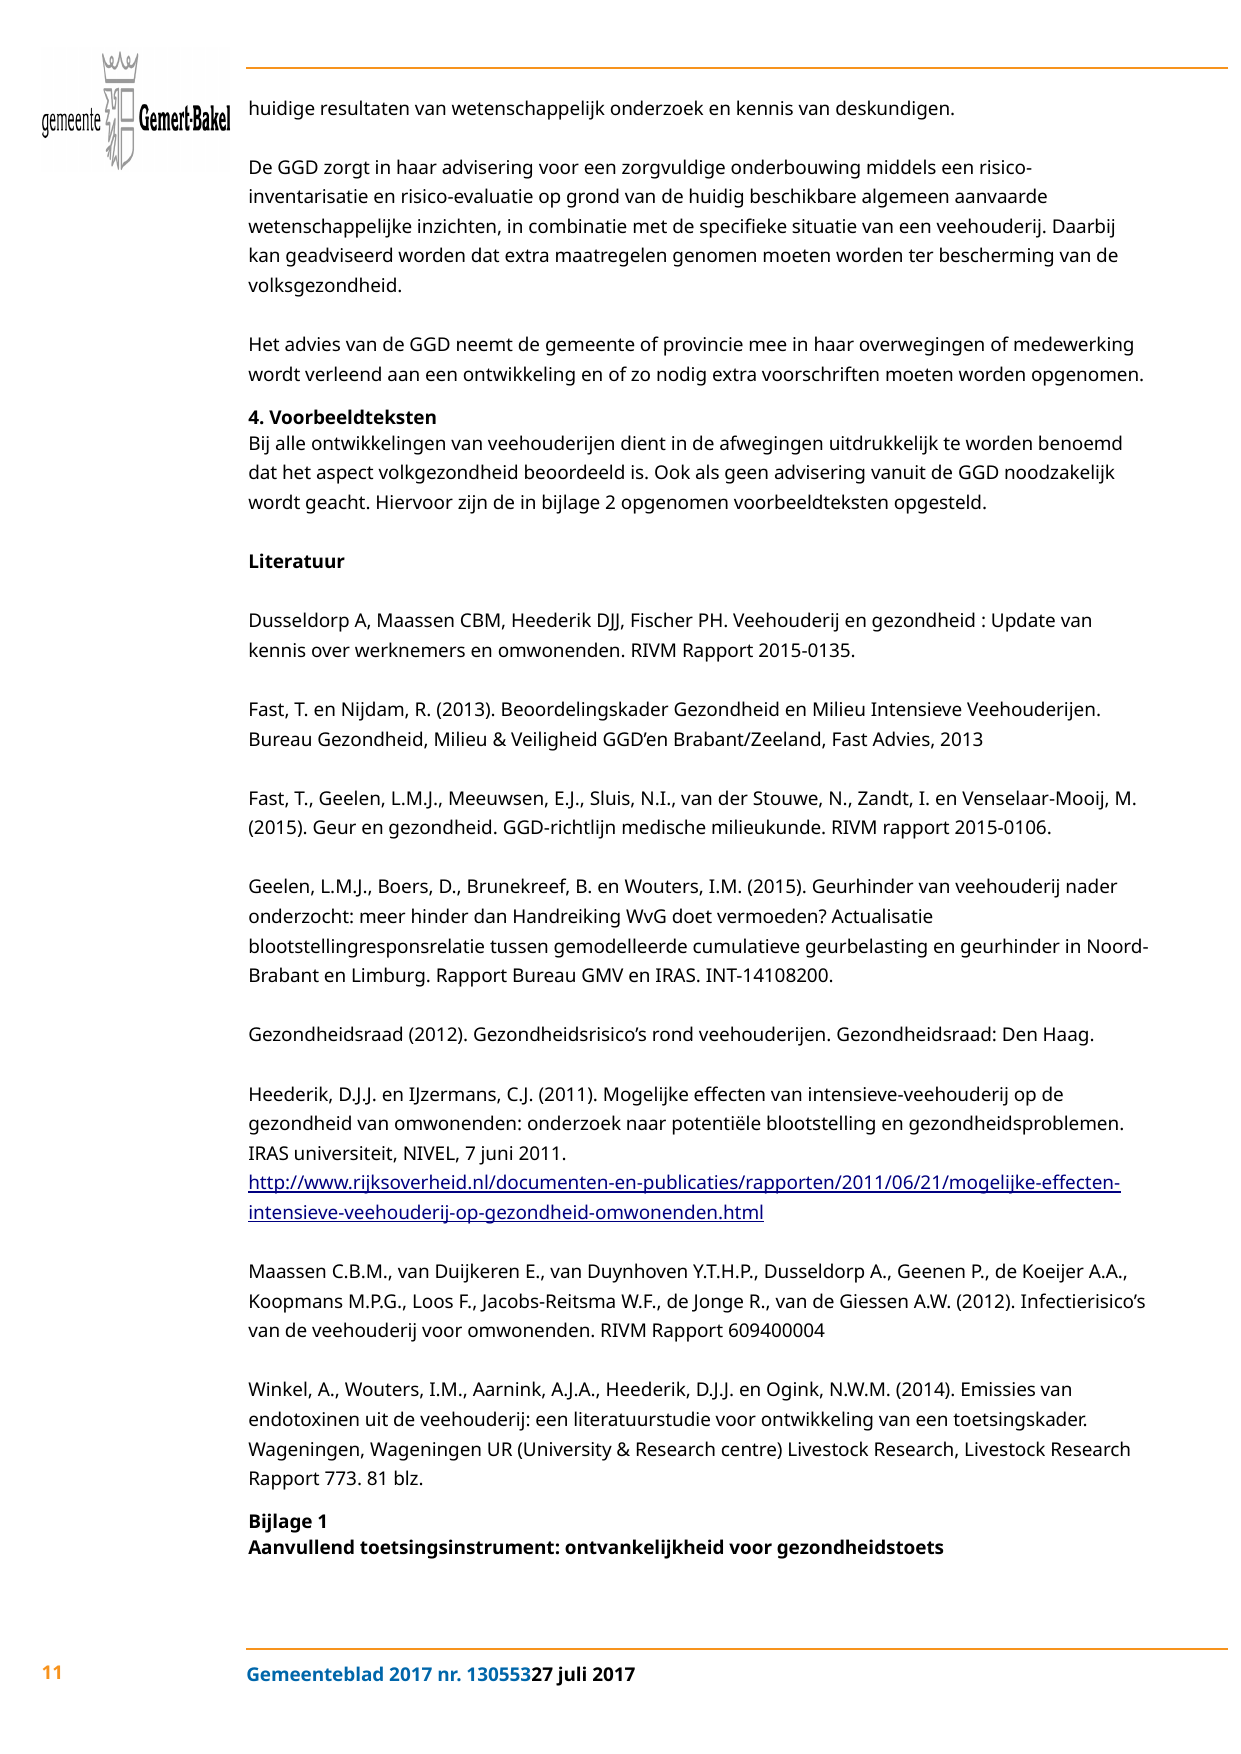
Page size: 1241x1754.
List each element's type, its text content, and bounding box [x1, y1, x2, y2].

text Geelen, L.M.J., Boers, D., Brunekreef, B. en Wouters, I.M. (2015). Geurhinder van veehouderij nader onderzocht: meer hinder dan Handreiking WvG doet vermoeden? Actualisatie blootstellingresponsrelatie tussen gemodelleerde cumulatieve geurbelasting en geurhinder in Noord-Brabant en Limburg. Rapport Bureau GMV en IRAS. INT-14108200. [248, 874, 1152, 988]
text Gezondheidsraad (2012). Gezondheidsrisico’s rond veehouderijen. Gezondheidsraad: Den Haag. [248, 1022, 1152, 1047]
text Fast, T., Geelen, L.M.J., Meeuwsen, E.J., Sluis, N.I., van der Stouwe, N., Zandt, I. en Venselaar-Mooij, M. (2015). Geur en gezondheid. GGD-richtlijn medische milieukunde. RIVM rapport 2015-0106. [248, 785, 1152, 840]
text De GGD zorgt in haar advisering voor een zorgvuldige onderbouwing middels een risico-inventarisatie en risico-evaluatie op grond van de huidig beschikbare algemeen aanvaarde wetenschappelijke inzichten, in combinatie met de specifieke situatie van een veehouderij. Daarbij kan geadviseerd worden dat extra maatregelen genomen moeten worden ter bescherming van de volksgezondheid. [248, 154, 1152, 298]
text Het advies van de GGD neemt de gemeente of provincie mee in haar overwegingen of medewerking wordt verleend aan een ontwikkeling en of zo nodig extra voorschriften moeten worden opgenomen. [248, 331, 1152, 387]
text Aanvullend toetsingsinstrument: ontvankelijkheid voor gezondheidstoets [248, 1534, 1152, 1560]
text Dusseldorp A, Maassen CBM, Heederik DJJ, Fischer PH. Veehouderij en gezondheid : Update van kennis over werknemers en omwonenden. RIVM Rapport 2015-0135. [248, 607, 1152, 663]
text Bijlage 1 [248, 1508, 1152, 1534]
picture [41, 47, 231, 172]
text Literatuur [248, 548, 1152, 574]
text Winkel, A., Wouters, I.M., Aarnink, A.J.A., Heederik, D.J.J. en Ogink, N.W.M. (2014). Emissies van endotoxinen uit de veehouderij: een literatuurstudie voor ontwikkeling van een toetsingskader. Wageningen, Wageningen UR (University & Research centre) Livestock Research, Livestock Research Rapport 773. 81 blz. [248, 1377, 1152, 1491]
text 4. Voorbeeldteksten [248, 404, 1152, 430]
text Fast, T. en Nijdam, R. (2013). Beoordelingskader Gezondheid en Milieu Intensieve Veehouderijen. Bureau Gezondheid, Milieu & Veiligheid GGD’en Brabant/Zeeland, Fast Advies, 2013 [248, 696, 1152, 751]
text Maassen C.B.M., van Duijkeren E., van Duynhoven Y.T.H.P., Dusseldorp A., Geenen P., de Koeijer A.A., Koopmans M.P.G., Loos F., Jacobs-Reitsma W.F., de Jonge R., van de Giessen A.W. (2012). Infectierisico’s van de veehouderij voor omwonenden. RIVM Rapport 609400004 [248, 1258, 1152, 1343]
text huidige resultaten van wetenschappelijk onderzoek en kennis van deskundigen. [248, 95, 1152, 121]
text Bij alle ontwikkelingen van veehouderijen dient in de afwegingen uitdrukkelijk te worden benoemd dat het aspect volkgezondheid beoordeeld is. Ook als geen advisering vanuit de GGD noodzakelijk wordt geacht. Hiervoor zijn de in bijlage 2 opgenomen voorbeeldteksten opgesteld. [248, 430, 1152, 515]
text Heederik, D.J.J. en IJzermans, C.J. (2011). Mogelijke effecten van intensieve-veehouderij op de gezondheid van omwonenden: onderzoek naar potentiële blootstelling en gezondheidsproblemen. IRAS universiteit, NIVEL, 7 juni 2011. http://www.rijksoverheid.nl/documenten-en-publicaties/rapporten/2011/06/21/mogelijke-effecten-intensieve-veehouderij-op-gezondheid-omwonenden.html [248, 1081, 1152, 1225]
